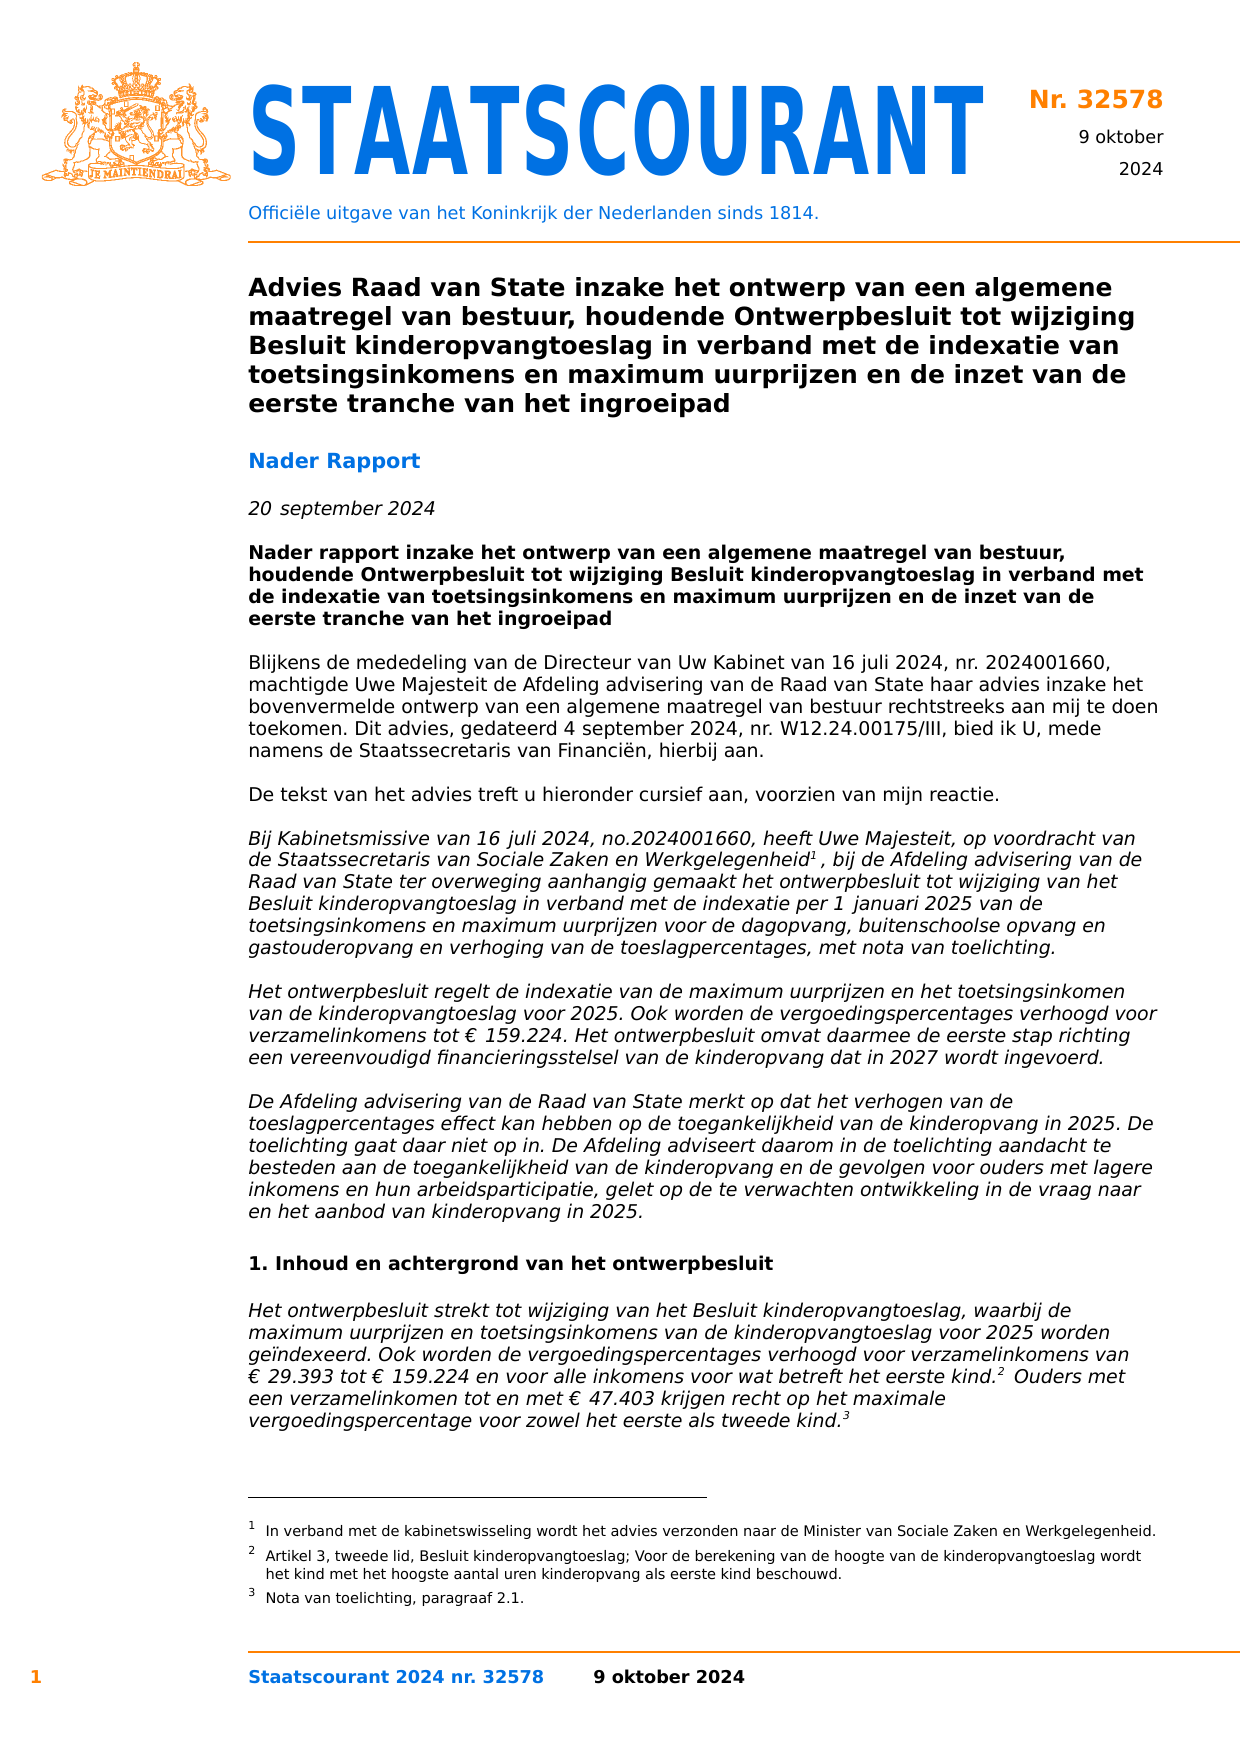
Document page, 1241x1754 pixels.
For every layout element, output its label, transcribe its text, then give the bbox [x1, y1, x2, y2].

table_header [25, 62, 248, 241]
text Artikel 3, tweede lid, Besluit kinderopvangtoeslag; Voor de berekening van de hoogte van de kinderopvangtoeslag wordt het kind met het hoogste aantal uren kinderopvang als eerste kind beschouwd. [248, 1544, 1163, 1583]
table_header STAATSCOURANT [248, 62, 998, 203]
text Nader rapport inzake het ontwerp van een algemene maatregel van bestuur, houdende Ontwerpbesluit tot wijziging Besluit kinderopvangtoeslag in verband met de indexatie van toetsingsinkomens en maximum uurprijzen en de inzet van de eerste tranche van het ingroeipad [248, 542, 1163, 630]
text Blijkens de mededeling van de Directeur van Uw Kabinet van 16 juli 2024, nr. 2024001660, machtigde Uwe Majesteit de Afdeling advisering van de Raad van State haar advies inzake het bovenvermelde ontwerp van een algemene maatregel van bestuur rechtstreeks aan mij te doen toekomen. Dit advies, gedateerd 4 september 2024, nr. W12.24.00175/III, bied ik U, mede namens de Staatssecretaris van Financiën, hierbij aan. [248, 652, 1163, 762]
text De Afdeling advisering van de Raad van State merkt op dat het verhogen van de toeslagpercentages effect kan hebben op de toegankelijkheid van de kinderopvang in 2025. De toelichting gaat daar niet op in. De Afdeling adviseert daarom in de toelichting aandacht te besteden aan de toegankelijkheid van de kinderopvang en de gevolgen voor ouders met lagere inkomens en hun arbeidsparticipatie, gelet op de te verwachten ontwikkeling in de vraag naar en het aanbod van kinderopvang in 2025. [248, 1091, 1163, 1223]
text Het ontwerpbesluit regelt de indexatie van de maximum uurprijzen en het toetsingsinkomen van de kinderopvangtoeslag voor 2025. Ook worden de vergoedingspercentages verhoogd voor verzamelinkomens tot € 159.224. Het ontwerpbesluit omvat daarmee de eerste stap richting een vereenvoudigd financieringsstelsel van de kinderopvang dat in 2027 wordt ingevoerd. [248, 981, 1163, 1069]
table_cell 2024 [998, 153, 1240, 203]
subtitle 1. Inhoud en achtergrond van het ontwerpbesluit [248, 1253, 1163, 1275]
picture [41, 62, 231, 186]
table_cell Officiële uitgave van het Koninkrijk der Nederlanden sinds 1814. [248, 203, 1240, 241]
text Het ontwerpbesluit strekt tot wijziging van het Besluit kinderopvangtoeslag, waarbij de maximum uurprijzen en toetsingsinkomens van de kinderopvangtoeslag voor 2025 worden geïndexeerd. Ook worden de vergoedingspercentages verhoogd voor verzamelinkomens van € 29.393 tot € 159.224 en voor alle inkomens voor wat betreft het eerste kind. Ouders met een verzamelinkomen tot en met € 47.403 krijgen recht op het maximale vergoedingspercentage voor zowel het eerste als tweede kind. [248, 1300, 1163, 1432]
text 20 september 2024 [248, 498, 1163, 520]
table_cell 9 oktober [998, 121, 1240, 153]
text Nota van toelichting, paragraaf 2.1. [248, 1586, 1163, 1608]
text Bij Kabinetsmissive van 16 juli 2024, no.2024001660, heeft Uwe Majesteit, op voordracht van de Staatssecretaris van Sociale Zaken en Werkgelegenheid, bij de Afdeling advisering van de Raad van State ter overweging aanhangig gemaakt het ontwerpbesluit tot wijziging van het Besluit kinderopvangtoeslag in verband met de indexatie per 1 januari 2025 van de toetsingsinkomens en maximum uurprijzen voor de dagopvang, buitenschoolse opvang en gastouderopvang en verhoging van de toeslagpercentages, met nota van toelichting. [248, 827, 1163, 959]
subtitle Nader Rapport [248, 449, 1163, 473]
text In verband met de kabinetswisseling wordt het advies verzonden naar de Minister van Sociale Zaken en Werkgelegenheid. [248, 1519, 1163, 1541]
subtitle Advies Raad van State inzake het ontwerp van een algemene maatregel van bestuur, houdende Ontwerpbesluit tot wijziging Besluit kinderopvangtoeslag in verband met de indexatie van toetsingsinkomens en maximum uurprijzen en de inzet van de eerste tranche van het ingroeipad [248, 273, 1163, 419]
text De tekst van het advies treft u hieronder cursief aan, voorzien van mijn reactie. [248, 783, 1163, 806]
table_header Nr. 32578 [998, 62, 1240, 121]
